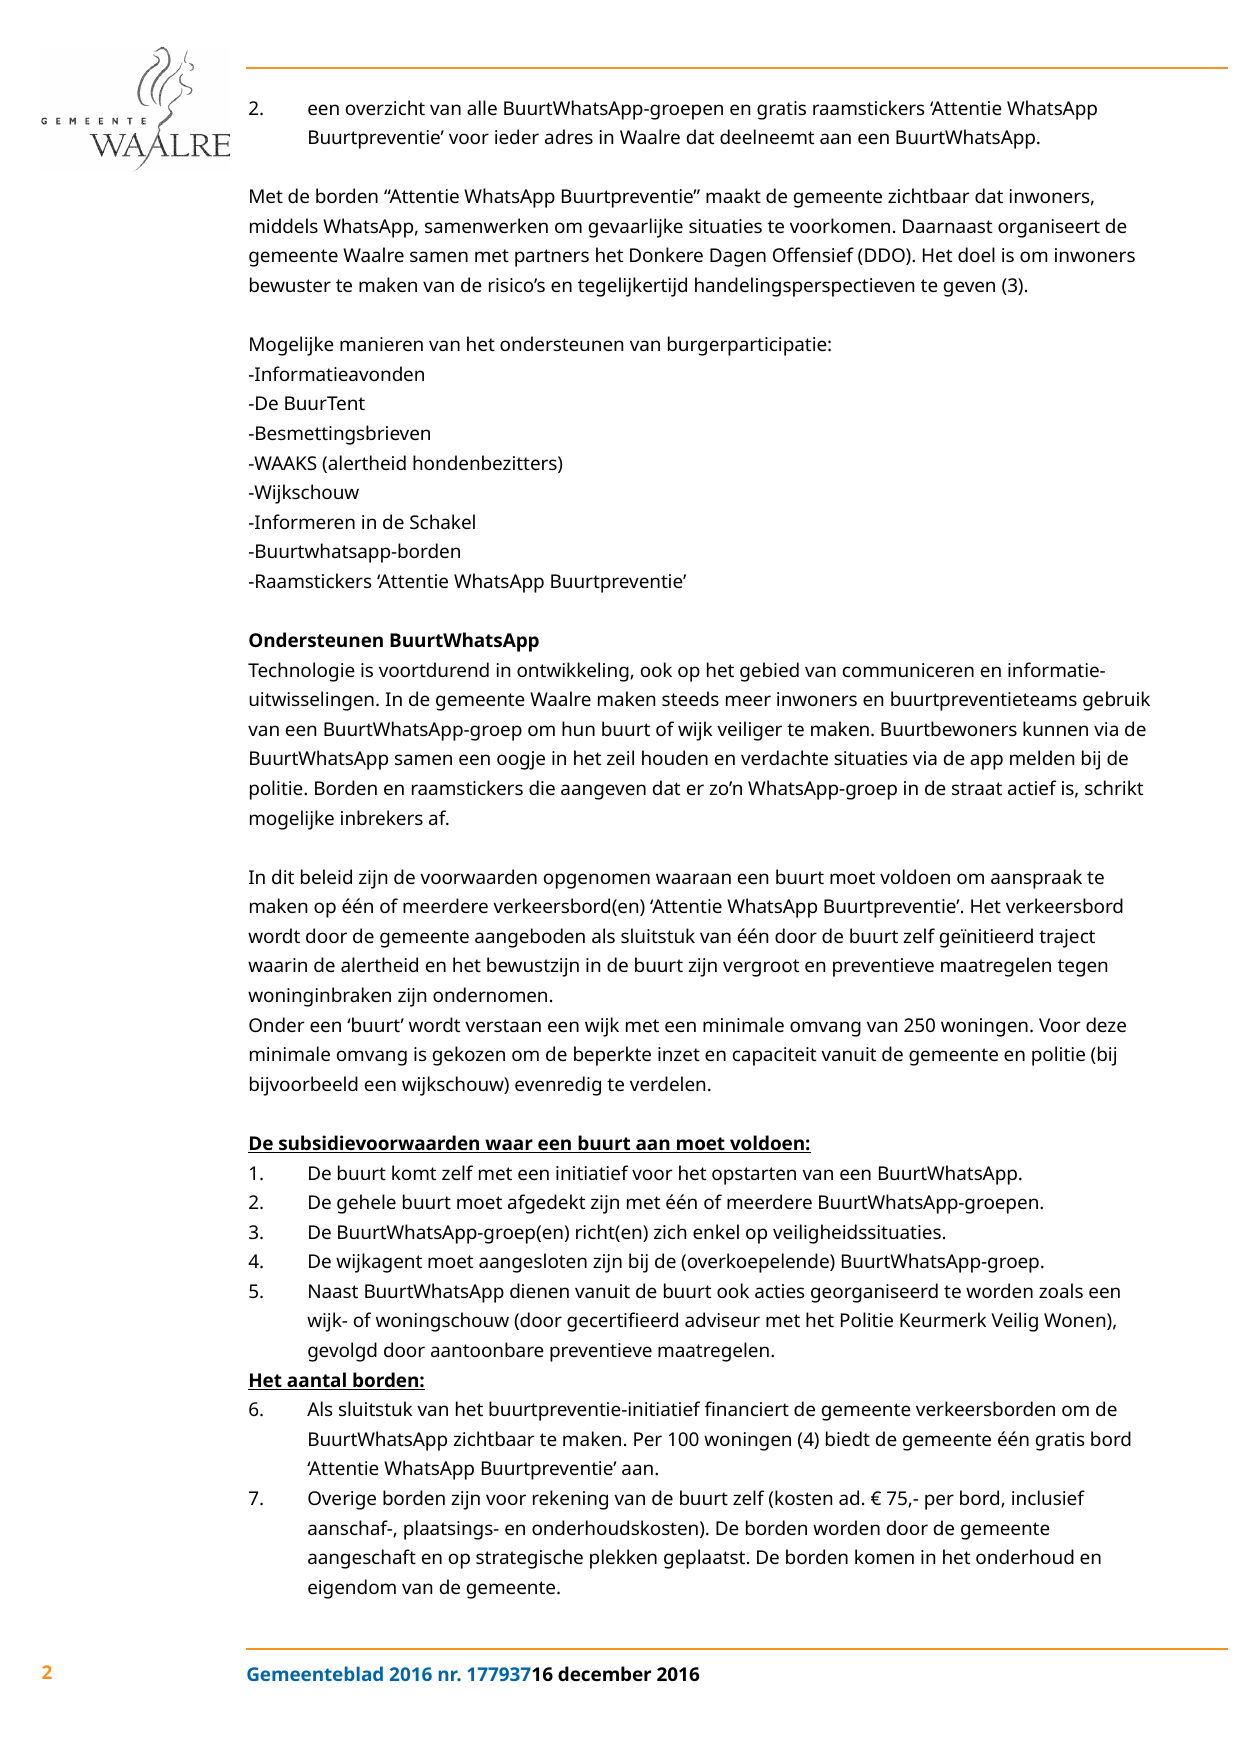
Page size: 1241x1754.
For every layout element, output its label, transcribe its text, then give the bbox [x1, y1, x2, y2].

text Ondersteunen BuurtWhatsApp [248, 627, 1152, 653]
text -Wijkschouw [248, 479, 1152, 505]
text De subsidievoorwaarden waar een buurt aan moet voldoen: [248, 1130, 1152, 1156]
list een overzicht van alle BuurtWhatsApp-groepen en gratis raamstickers ‘Attentie WhatsApp Buurtpreventie’ voor ieder adres in Waalre dat deelneemt aan een BuurtWhatsApp. [248, 95, 1152, 150]
list De gehele buurt moet afgedekt zijn met één of meerdere BuurtWhatsApp-groepen. [248, 1189, 1152, 1215]
text -Raamstickers ‘Attentie WhatsApp Buurtpreventie’ [248, 568, 1152, 594]
picture [41, 47, 231, 172]
text In dit beleid zijn de voorwaarden opgenomen waaraan een buurt moet voldoen om aanspraak te maken op één of meerdere verkeersbord(en) ‘Attentie WhatsApp Buurtpreventie’. Het verkeersbord wordt door de gemeente aangeboden als sluitstuk van één door de buurt zelf geïnitieerd traject waarin de alertheid en het bewustzijn in de buurt zijn vergroot en preventieve maatregelen tegen woninginbraken zijn ondernomen. [248, 864, 1152, 1008]
text -De BuurTent [248, 391, 1152, 416]
text Het aantal borden: [248, 1367, 1152, 1393]
text Met de borden “Attentie WhatsApp Buurtpreventie” maakt de gemeente zichtbaar dat inwoners, middels WhatsApp, samenwerken om gevaarlijke situaties te voorkomen. Daarnaast organiseert de gemeente Waalre samen met partners het Donkere Dagen Offensief (DDO). Het doel is om inwoners bewuster te maken van de risico’s en tegelijkertijd handelingsperspectieven te geven (3). [248, 183, 1152, 298]
list Overige borden zijn voor rekening van de buurt zelf (kosten ad. € 75,- per bord, inclusief aanschaf-, plaatsings- en onderhoudskosten). De borden worden door de gemeente aangeschaft en op strategische plekken geplaatst. De borden komen in het onderhoud en eigendom van de gemeente. [248, 1485, 1152, 1600]
text Mogelijke manieren van het ondersteunen van burgerparticipatie: [248, 331, 1152, 357]
list De BuurtWhatsApp-groep(en) richt(en) zich enkel op veiligheidssituaties. [248, 1219, 1152, 1245]
text -Besmettingsbrieven [248, 420, 1152, 446]
text -Informeren in de Schakel [248, 509, 1152, 535]
list Naast BuurtWhatsApp dienen vanuit de buurt ook acties georganiseerd te worden zoals een wijk- of woningschouw (door gecertifieerd adviseur met het Politie Keurmerk Veilig Wonen), gevolgd door aantoonbare preventieve maatregelen. [248, 1278, 1152, 1363]
list Als sluitstuk van het buurtpreventie-initiatief financiert de gemeente verkeersborden om de BuurtWhatsApp zichtbaar te maken. Per 100 woningen (4) biedt de gemeente één gratis bord ‘Attentie WhatsApp Buurtpreventie’ aan. [248, 1396, 1152, 1481]
list De buurt komt zelf met een initiatief voor het opstarten van een BuurtWhatsApp. [248, 1160, 1152, 1186]
list De wijkagent moet aangesloten zijn bij de (overkoepelende) BuurtWhatsApp-groep. [248, 1248, 1152, 1274]
text Technologie is voortdurend in ontwikkeling, ook op het gebied van communiceren en informatie-uitwisselingen. In de gemeente Waalre maken steeds meer inwoners en buurtpreventieteams gebruik van een BuurtWhatsApp-groep om hun buurt of wijk veiliger te maken. Buurtbewoners kunnen via de BuurtWhatsApp samen een oogje in het zeil houden en verdachte situaties via de app melden bij de politie. Borden en raamstickers die aangeven dat er zo’n WhatsApp-groep in de straat actief is, schrikt mogelijke inbrekers af. [248, 657, 1152, 831]
text -Informatieavonden [248, 361, 1152, 387]
text -Buurtwhatsapp-borden [248, 538, 1152, 564]
text Onder een ‘buurt’ wordt verstaan een wijk met een minimale omvang van 250 woningen. Voor deze minimale omvang is gekozen om de beperkte inzet en capaciteit vanuit de gemeente en politie (bij bijvoorbeeld een wijkschouw) evenredig te verdelen. [248, 1012, 1152, 1097]
text -WAAKS (alertheid hondenbezitters) [248, 450, 1152, 476]
